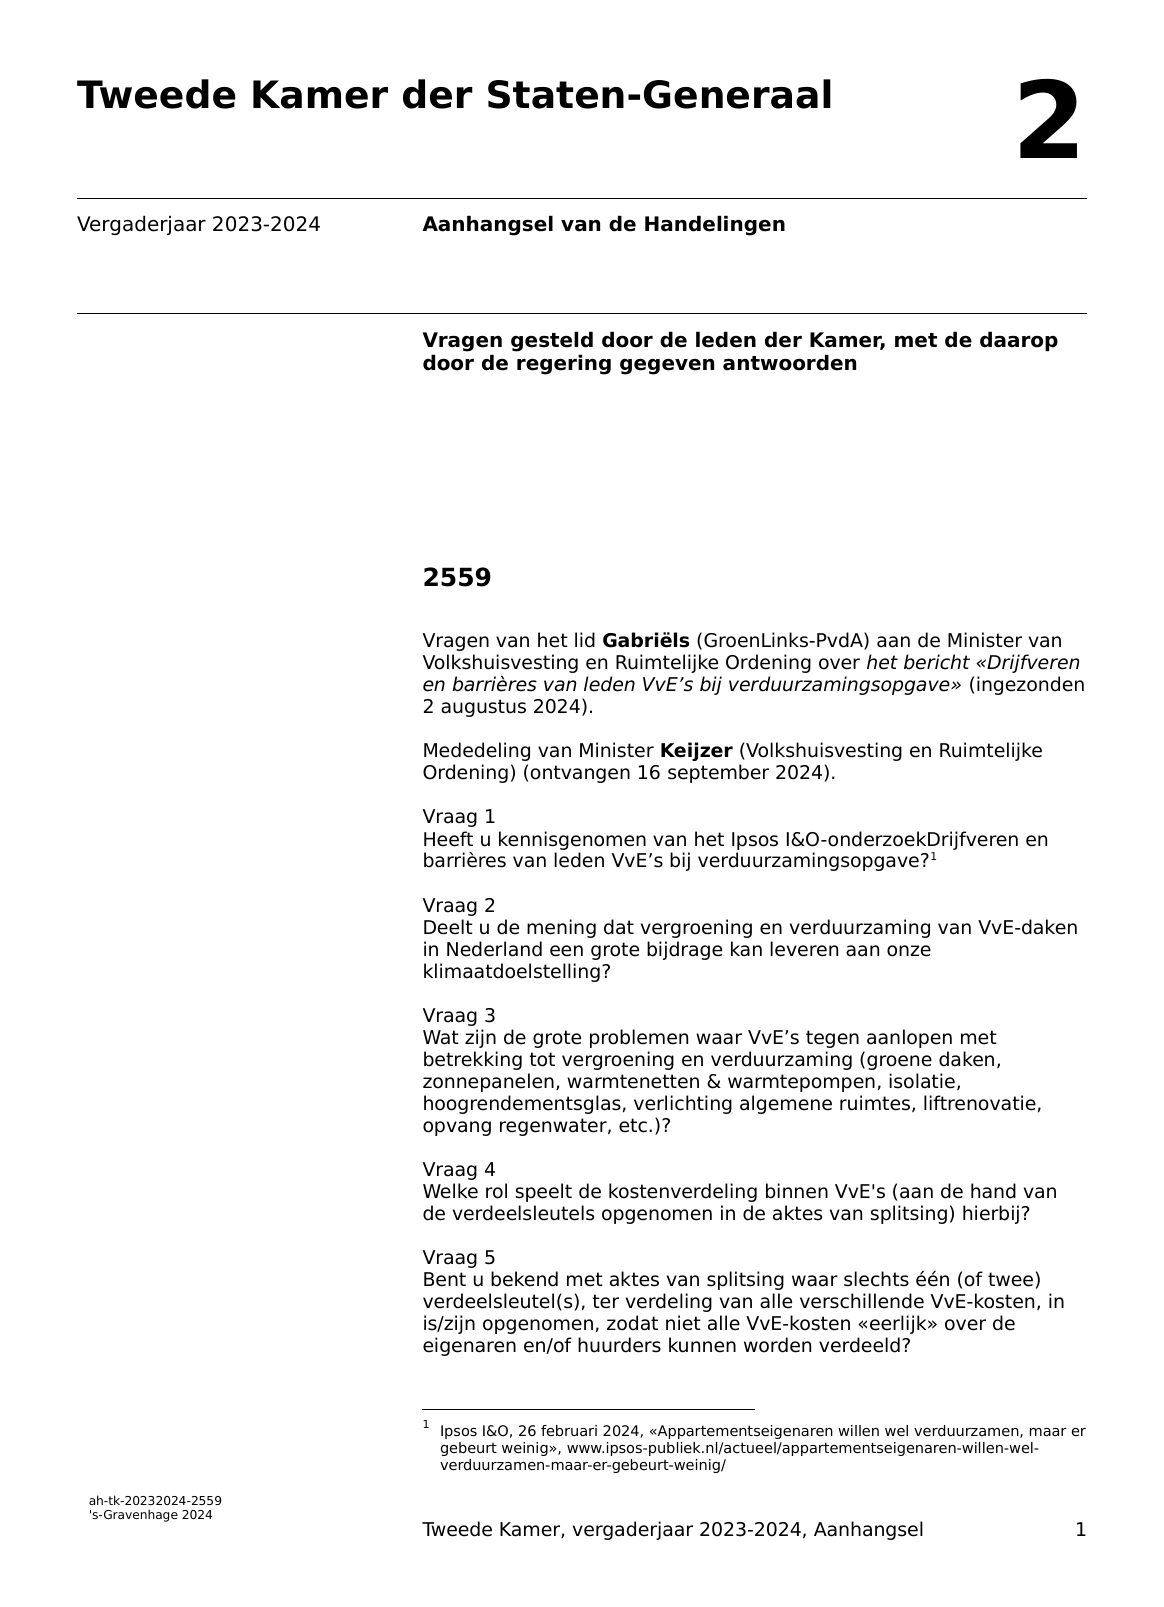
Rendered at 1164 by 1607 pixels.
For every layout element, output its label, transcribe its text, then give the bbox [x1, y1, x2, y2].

text Deelt u de mening dat vergroening en verduurzaming van VvE-daken in Nederland een grote bijdrage kan leveren aan onze klimaatdoelstelling? [422, 917, 1087, 982]
text Vraag 4 [422, 1159, 1087, 1181]
text Mededeling van Minister Keijzer (Volkshuisvesting en Ruimtelijke Ordening) (ontvangen 16 september 2024). [422, 740, 1087, 784]
text 2559 [422, 563, 1087, 592]
text Vraag 2 [422, 894, 1087, 917]
text Wat zijn de grote problemen waar VvE’s tegen aanlopen met betrekking tot vergroening en verduurzaming (groene daken, zonnepanelen, warmtenetten & warmtepompen, isolatie, hoogrendementsglas, verlichting algemene ruimtes, liftrenovatie, opvang regenwater, etc.)? [422, 1027, 1087, 1137]
text Bent u bekend met aktes van splitsing waar slechts één (of twee) verdeelsleutel(s), ter verdeling van alle verschillende VvE-kosten, in is/zijn opgenomen, zodat niet alle VvE-kosten «eerlijk» over de eigenaren en/of huurders kunnen worden verdeeld? [422, 1269, 1087, 1357]
table_cell [77, 314, 422, 375]
text Ipsos I&O, 26 februari 2024, «Appartementseigenaren willen wel verduurzamen, maar er gebeurt weinig», www.ipsos-publiek.nl/actueel/appartementseigenaren-willen-wel-verduurzamen-maar-er-gebeurt-weinig/ [422, 1418, 1087, 1474]
text Welke rol speelt de kostenverdeling binnen VvE's (aan de hand van de verdeelsleutels opgenomen in de aktes van splitsing) hierbij? [422, 1181, 1087, 1225]
text Vraag 5 [422, 1247, 1087, 1269]
text ah-tk-20232024-2559 [88, 1494, 323, 1508]
text 's-Gravenhage 2024 [88, 1508, 323, 1522]
table_cell Vergaderjaar 2023-2024 [77, 199, 422, 313]
table_header 2 [886, 59, 1087, 198]
text Heeft u kennisgenomen van het Ipsos I&O-onderzoekDrijfveren en barrières van leden VvE’s bij verduurzamingsopgave? [422, 828, 1087, 872]
text Vraag 3 [422, 1005, 1087, 1027]
text Vragen van het lid Gabriëls (GroenLinks-PvdA) aan de Minister van Volkshuisvesting en Ruimtelijke Ordening over het bericht «Drijfveren en barrières van leden VvE’s bij verduurzamingsopgave» (ingezonden 2 augustus 2024). [422, 630, 1087, 718]
text Vraag 1 [422, 806, 1087, 828]
table_cell Aanhangsel van de Handelingen [422, 199, 1087, 313]
table_header Tweede Kamer der Staten-Generaal [77, 59, 886, 198]
table_cell Vragen gesteld door de leden der Kamer, met de daarop door de regering gegeven antwoorden [422, 314, 1087, 375]
